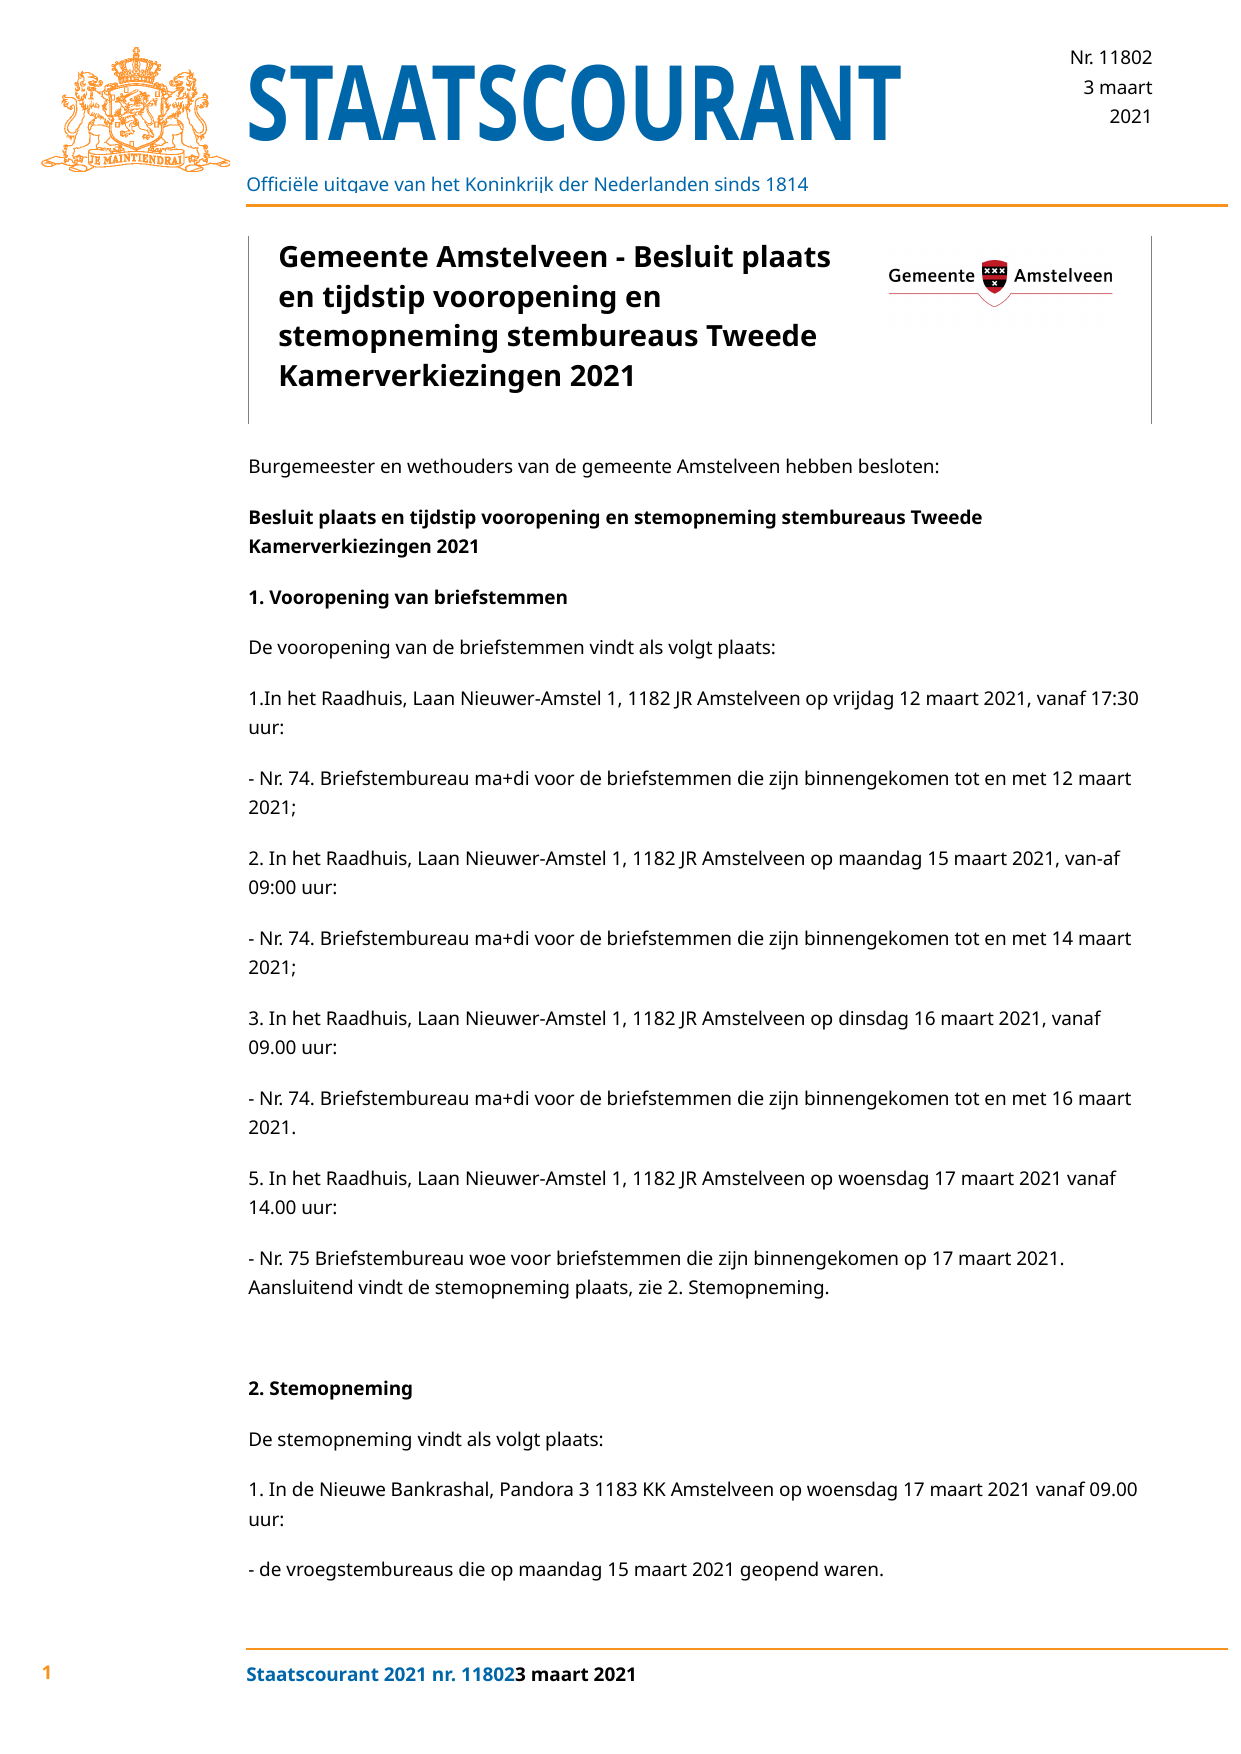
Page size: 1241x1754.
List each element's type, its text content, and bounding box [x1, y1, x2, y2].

text - Nr. 74. Briefstembureau ma+di voor de briefstemmen die zijn binnengekomen tot en met 16 maart 2021. [248, 1085, 1152, 1140]
text Besluit plaats en tijdstip vooropening en stemopneming stembureaus Tweede Kamerverkiezingen 2021 [248, 504, 1152, 559]
text Burgemeester en wethouders van de gemeente Amstelveen hebben besloten: [248, 454, 1152, 479]
text 1.In het Raadhuis, Laan Nieuwer-Amstel 1, 1182 JR Amstelveen op vrijdag 12 maart 2021, vanaf 17:30 uur: [248, 685, 1152, 740]
picture [882, 236, 1119, 331]
table_header [850, 236, 1151, 424]
text - Nr. 74. Briefstembureau ma+di voor de briefstemmen die zijn binnengekomen tot en met 14 maart 2021; [248, 925, 1152, 980]
text 2. Stemopneming [248, 1375, 1152, 1401]
text De vooropening van de briefstemmen vindt als volgt plaats: [248, 634, 1152, 660]
text - Nr. 74. Briefstembureau ma+di voor de briefstemmen die zijn binnengekomen tot en met 12 maart 2021; [248, 765, 1152, 820]
text De stemopneming vindt als volgt plaats: [248, 1426, 1152, 1451]
text - de vroegstembureaus die op maandag 15 maart 2021 geopend waren. [248, 1556, 1152, 1582]
text 1. In de Nieuwe Bankrashal, Pandora 3 1183 KK Amstelveen op woensdag 17 maart 2021 vanaf 09.00 uur: [248, 1476, 1152, 1531]
text - Nr. 75 Briefstembureau woe voor briefstemmen die zijn binnengekomen op 17 maart 2021. Aansluitend vindt de stemopneming plaats, zie 2. Stemopneming. [248, 1245, 1152, 1300]
table_header Gemeente Amstelveen - Besluit plaats en tijdstip vooropening en stemopneming stembureaus Tweede Kamerverkiezingen 2021 [249, 236, 850, 424]
picture [41, 47, 231, 172]
text 3. In het Raadhuis, Laan Nieuwer-Amstel 1, 1182 JR Amstelveen op dinsdag 16 maart 2021, vanaf 09.00 uur: [248, 1005, 1152, 1060]
text 5. In het Raadhuis, Laan Nieuwer-Amstel 1, 1182 JR Amstelveen op woensdag 17 maart 2021 vanaf 14.00 uur: [248, 1165, 1152, 1220]
text 1. Vooropening van briefstemmen [248, 584, 1152, 610]
text 2. In het Raadhuis, Laan Nieuwer-Amstel 1, 1182 JR Amstelveen op maandag 15 maart 2021, van-af 09:00 uur: [248, 845, 1152, 900]
